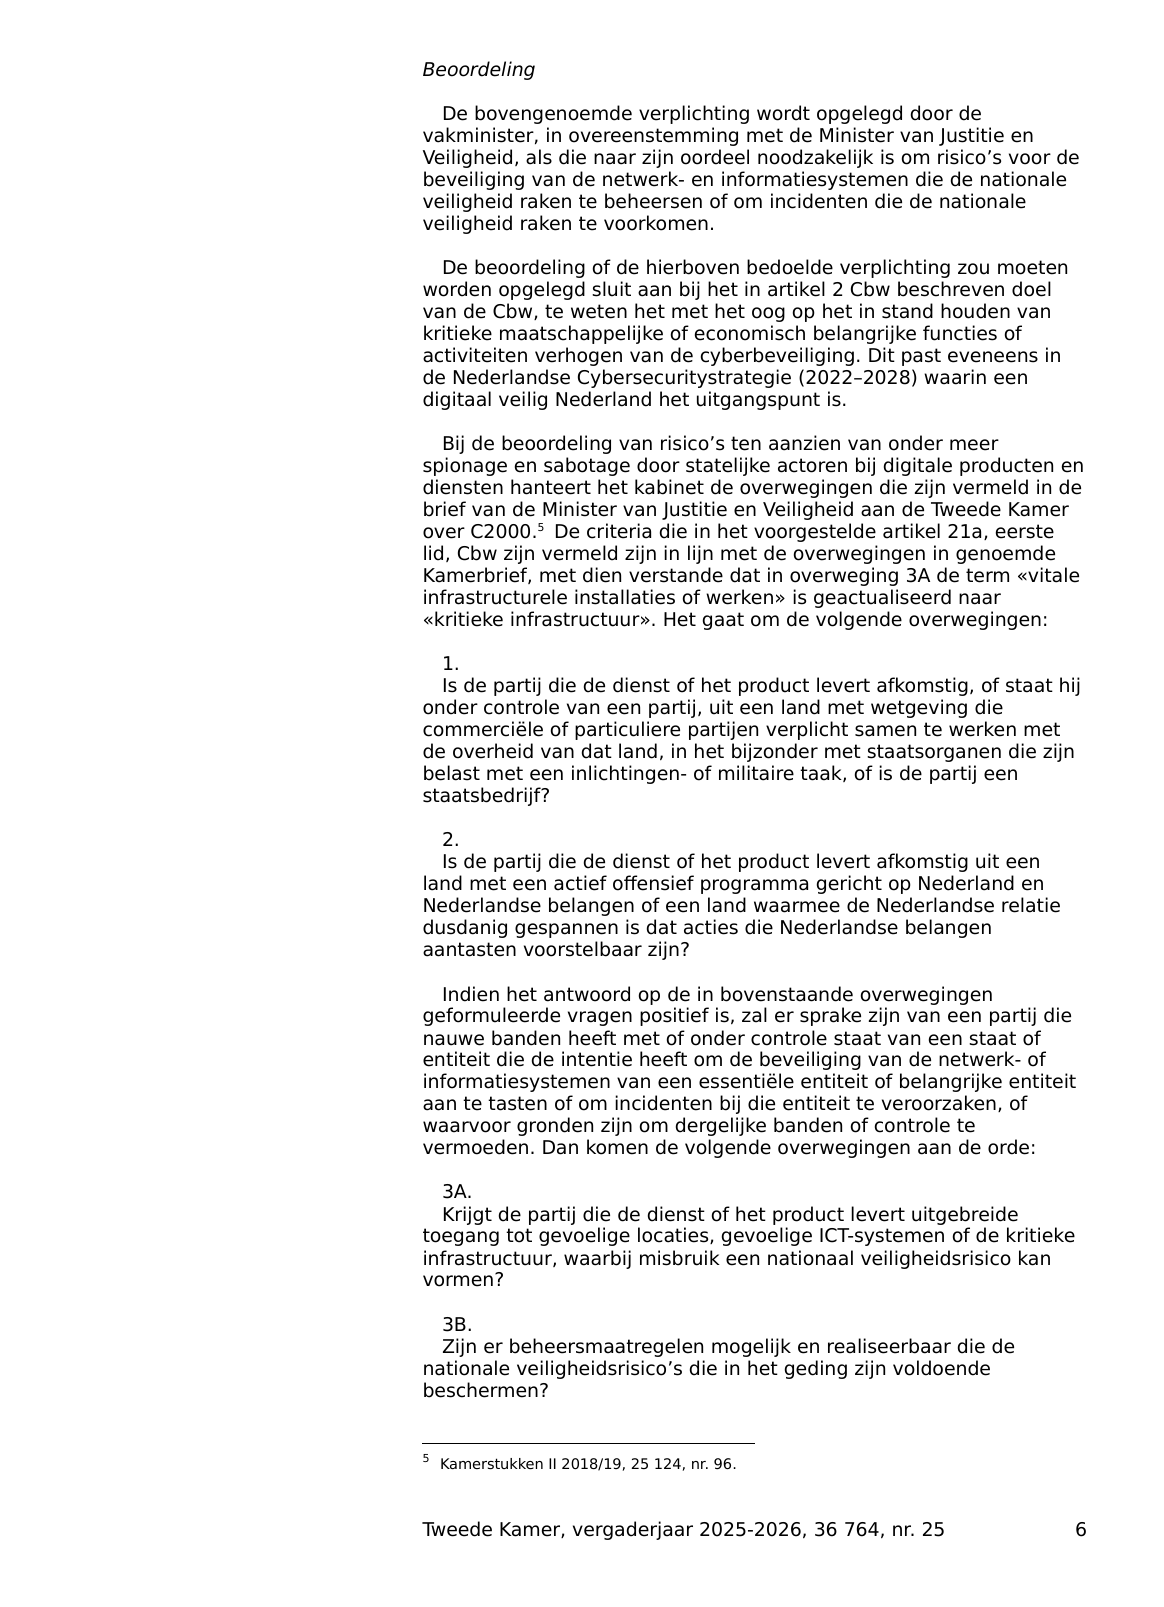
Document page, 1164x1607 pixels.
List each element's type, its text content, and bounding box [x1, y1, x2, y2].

text Bij de beoordeling van risico’s ten aanzien van onder meer spionage en sabotage door statelijke actoren bij digitale producten en diensten hanteert het kabinet de overwegingen die zijn vermeld in de brief van de Minister van Justitie en Veiligheid aan de Tweede Kamer over C2000. De criteria die in het voorgestelde artikel 21a, eerste lid, Cbw zijn vermeld zijn in lijn met de overwegingen in genoemde Kamerbrief, met dien verstande dat in overweging 3A de term «vitale infrastructurele installaties of werken» is geactualiseerd naar «kritieke infrastructuur». Het gaat om de volgende overwegingen: [422, 433, 1087, 631]
text De bovengenoemde verplichting wordt opgelegd door de vakminister, in overeenstemming met de Minister van Justitie en Veiligheid, als die naar zijn oordeel noodzakelijk is om risico’s voor de beveiliging van de netwerk- en informatiesystemen die de nationale veiligheid raken te beheersen of om incidenten die de nationale veiligheid raken te voorkomen. [422, 103, 1087, 235]
text De beoordeling of de hierboven bedoelde verplichting zou moeten worden opgelegd sluit aan bij het in artikel 2 Cbw beschreven doel van de Cbw, te weten het met het oog op het in stand houden van kritieke maatschappelijke of economisch belangrijke functies of activiteiten verhogen van de cyberbeveiliging. Dit past eveneens in de Nederlandse Cybersecuritystrategie (2022–2028) waarin een digitaal veilig Nederland het uitgangspunt is. [422, 257, 1087, 411]
text Is de partij die de dienst of het product levert afkomstig uit een land met een actief offensief programma gericht op Nederland en Nederlandse belangen of een land waarmee de Nederlandse relatie dusdanig gespannen is dat acties die Nederlandse belangen aantasten voorstelbaar zijn? [422, 851, 1087, 961]
text 3A. [422, 1181, 1087, 1203]
text Kamerstukken II 2018/19, 25 124, nr. 96. [422, 1452, 1087, 1474]
subtitle Beoordeling [422, 59, 1087, 81]
text Is de partij die de dienst of het product levert afkomstig, of staat hij onder controle van een partij, uit een land met wetgeving die commerciële of particuliere partijen verplicht samen te werken met de overheid van dat land, in het bijzonder met staatsorganen die zijn belast met een inlichtingen- of militaire taak, of is de partij een staatsbedrijf? [422, 675, 1087, 807]
text Zijn er beheersmaatregelen mogelijk en realiseerbaar die de nationale veiligheidsrisico’s die in het geding zijn voldoende beschermen? [422, 1336, 1087, 1401]
text 1. [422, 653, 1087, 675]
text Indien het antwoord op de in bovenstaande overwegingen geformuleerde vragen positief is, zal er sprake zijn van een partij die nauwe banden heeft met of onder controle staat van een staat of entiteit die de intentie heeft om de beveiliging van de netwerk- of informatiesystemen van een essentiële entiteit of belangrijke entiteit aan te tasten of om incidenten bij die entiteit te veroorzaken, of waarvoor gronden zijn om dergelijke banden of controle te vermoeden. Dan komen de volgende overwegingen aan de orde: [422, 983, 1087, 1159]
text Krijgt de partij die de dienst of het product levert uitgebreide toegang tot gevoelige locaties, gevoelige ICT-systemen of de kritieke infrastructuur, waarbij misbruik een nationaal veiligheidsrisico kan vormen? [422, 1203, 1087, 1291]
text 3B. [422, 1313, 1087, 1336]
text 2. [422, 829, 1087, 851]
